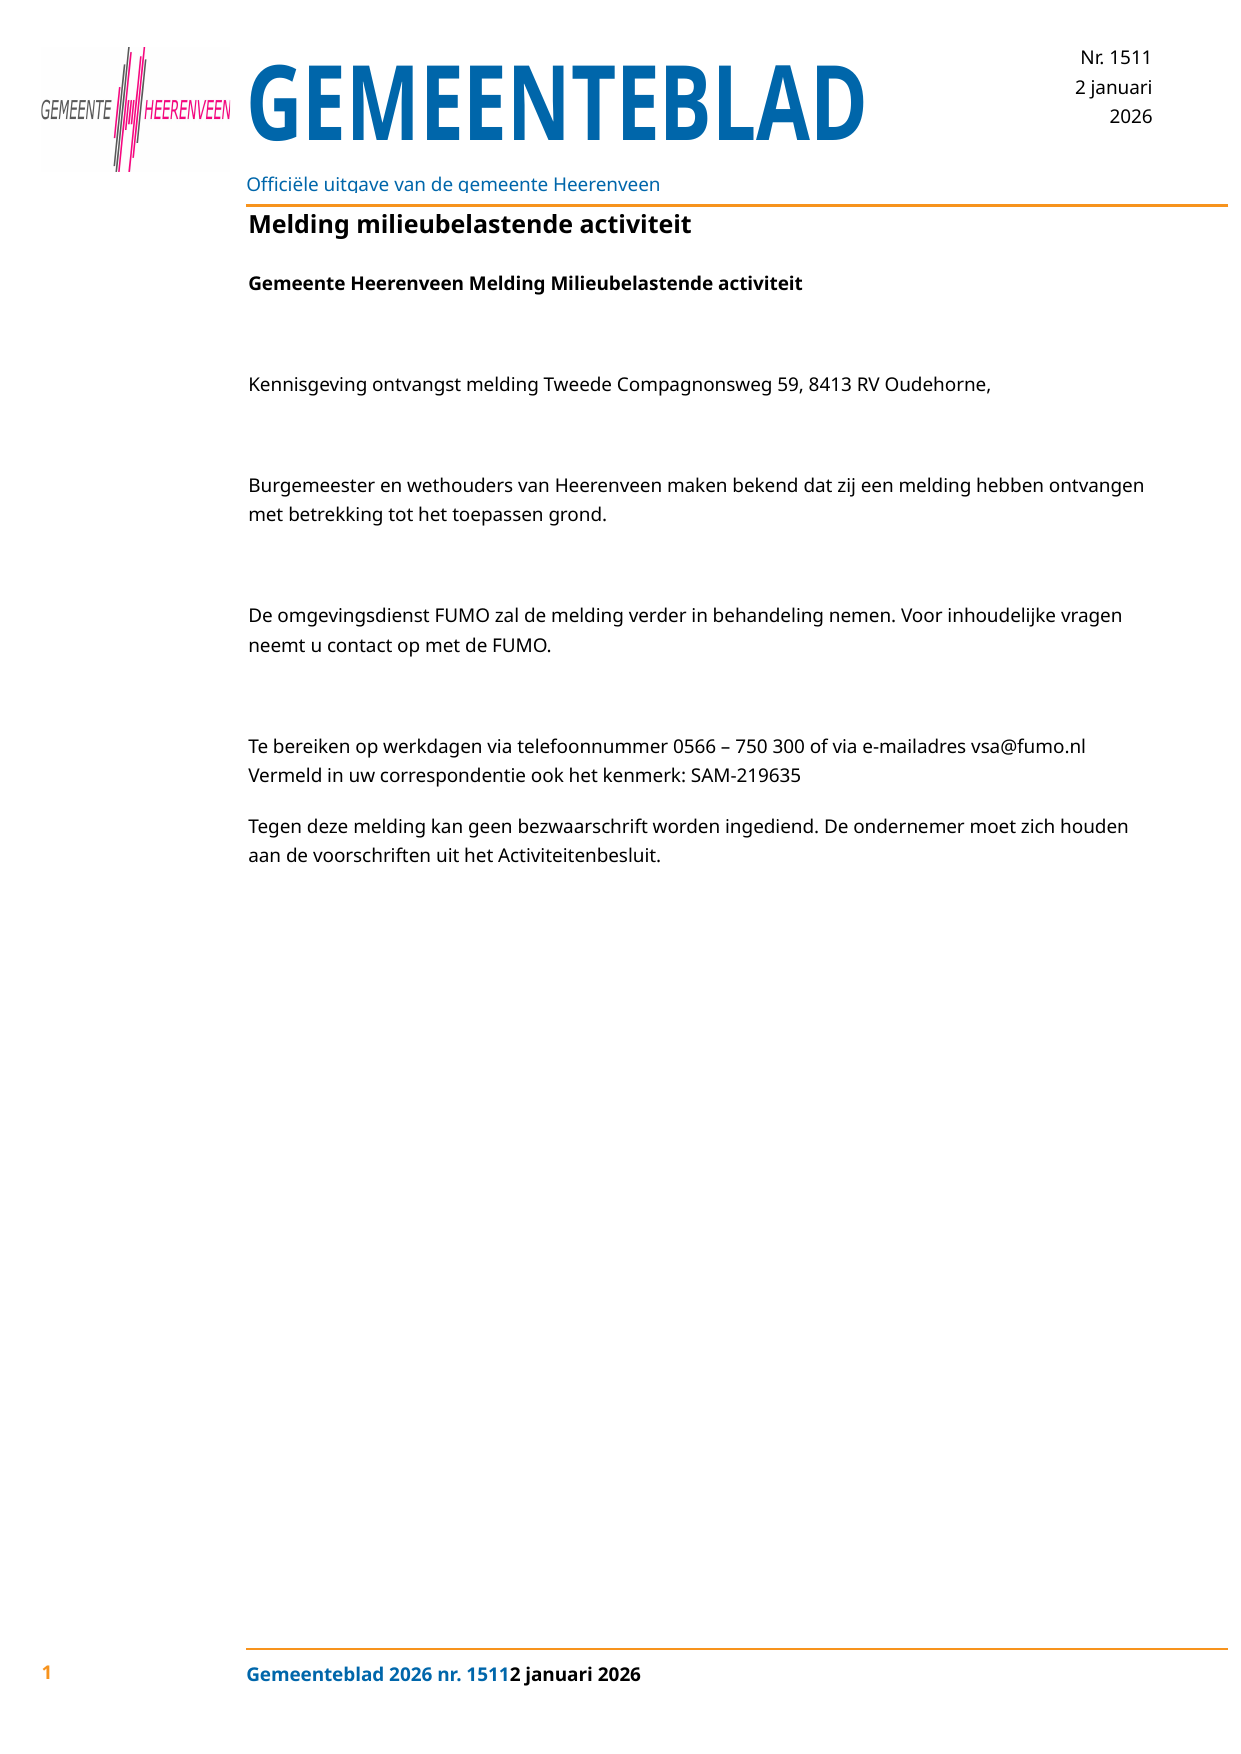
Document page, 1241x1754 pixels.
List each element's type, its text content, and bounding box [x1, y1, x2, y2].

text Kennisgeving ontvangst melding Tweede Compagnonsweg 59, 8413 RV Oudehorne, [248, 371, 1152, 397]
text Melding milieubelastende activiteit [248, 207, 1152, 241]
text De omgevingsdienst FUMO zal de melding verder in behandeling nemen. Voor inhoudelijke vragen neemt u contact op met de FUMO. [248, 602, 1152, 658]
text Burgemeester en wethouders van Heerenveen maken bekend dat zij een melding hebben ontvangen met betrekking tot het toepassen grond. [248, 472, 1152, 527]
text Tegen deze melding kan geen bezwaarschrift worden ingediend. De ondernemer moet zich houden aan de voorschriften uit het Activiteitenbesluit. [248, 813, 1152, 868]
text Gemeente Heerenveen Melding Milieubelastende activiteit [248, 270, 1152, 296]
text Te bereiken op werkdagen via telefoonnummer 0566 – 750 300 of via e-mailadres vsa@fumo.nl Vermeld in uw correspondentie ook het kenmerk: SAM-219635 [248, 733, 1152, 788]
picture [41, 47, 231, 172]
